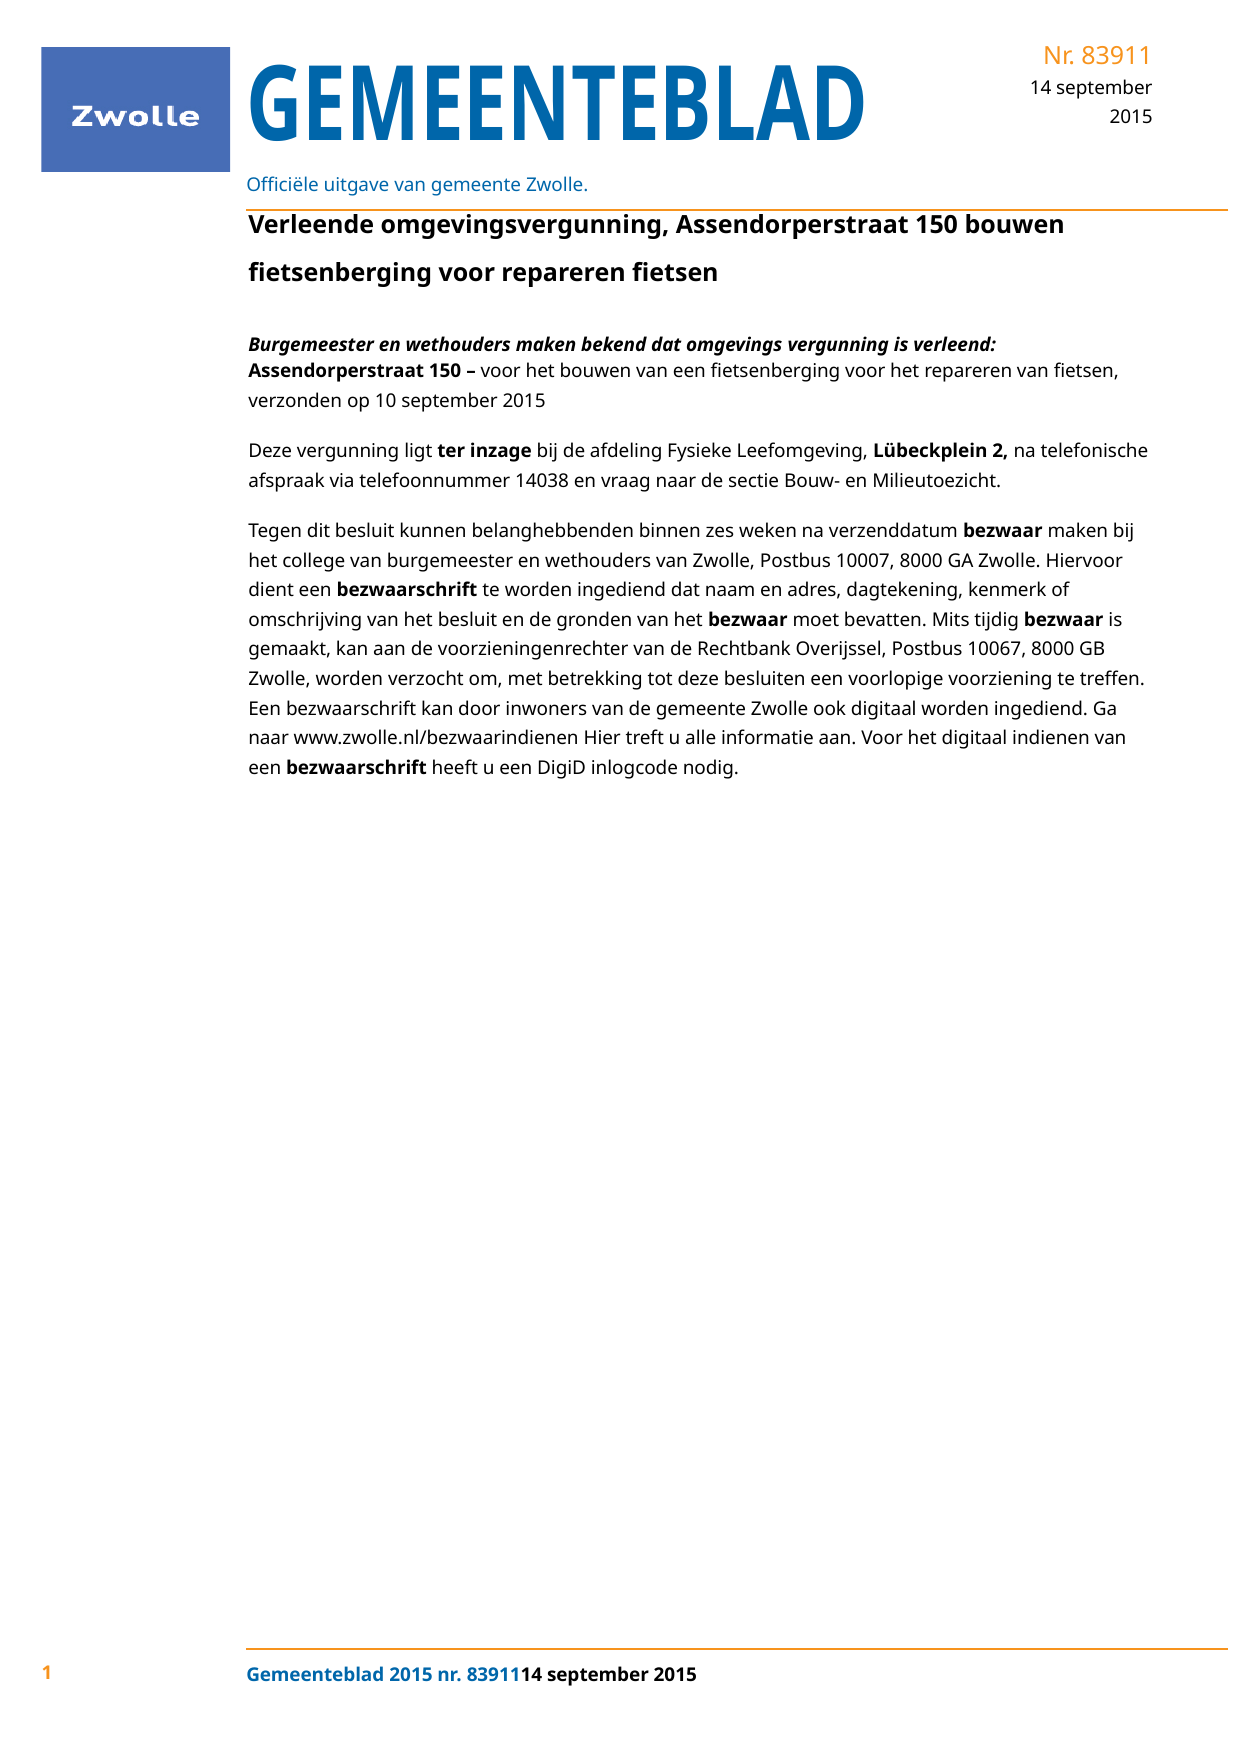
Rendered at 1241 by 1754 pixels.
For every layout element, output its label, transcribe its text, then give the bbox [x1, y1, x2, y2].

text Deze vergunning ligt ter inzage bij de afdeling Fysieke Leefomgeving, Lübeckplein 2, na telefonische afspraak via telefoonnummer 14038 en vraag naar de sectie Bouw- en Milieutoezicht. [248, 437, 1152, 492]
text Verleende omgevingsvergunning, Assendorperstraat 150 bouwen fietsenberging voor repareren fietsen [248, 211, 1152, 288]
picture [41, 47, 231, 172]
text Burgemeester en wethouders maken bekend dat omgevings vergunning is verleend: [248, 331, 1152, 357]
text Tegen dit besluit kunnen belanghebbenden binnen zes weken na verzenddatum bezwaar maken bij het college van burgemeester en wethouders van Zwolle, Postbus 10007, 8000 GA Zwolle. Hiervoor dient een bezwaarschrift te worden ingediend dat naam en adres, dagtekening, kenmerk of omschrijving van het besluit en de gronden van het bezwaar moet bevatten. Mits tijdig bezwaar is gemaakt, kan aan de voorzieningenrechter van de Rechtbank Overijssel, Postbus 10067, 8000 GB Zwolle, worden verzocht om, met betrekking tot deze besluiten een voorlopige voorziening te treffen. Een bezwaarschrift kan door inwoners van de gemeente Zwolle ook digitaal worden ingediend. Ga naar www.zwolle.nl/bezwaarindienen Hier treft u alle informatie aan. Voor het digitaal indienen van een bezwaarschrift heeft u een DigiD inlogcode nodig. [248, 517, 1152, 779]
text Assendorperstraat 150 – voor het bouwen van een fietsenberging voor het repareren van fietsen, verzonden op 10 september 2015 [248, 357, 1152, 412]
